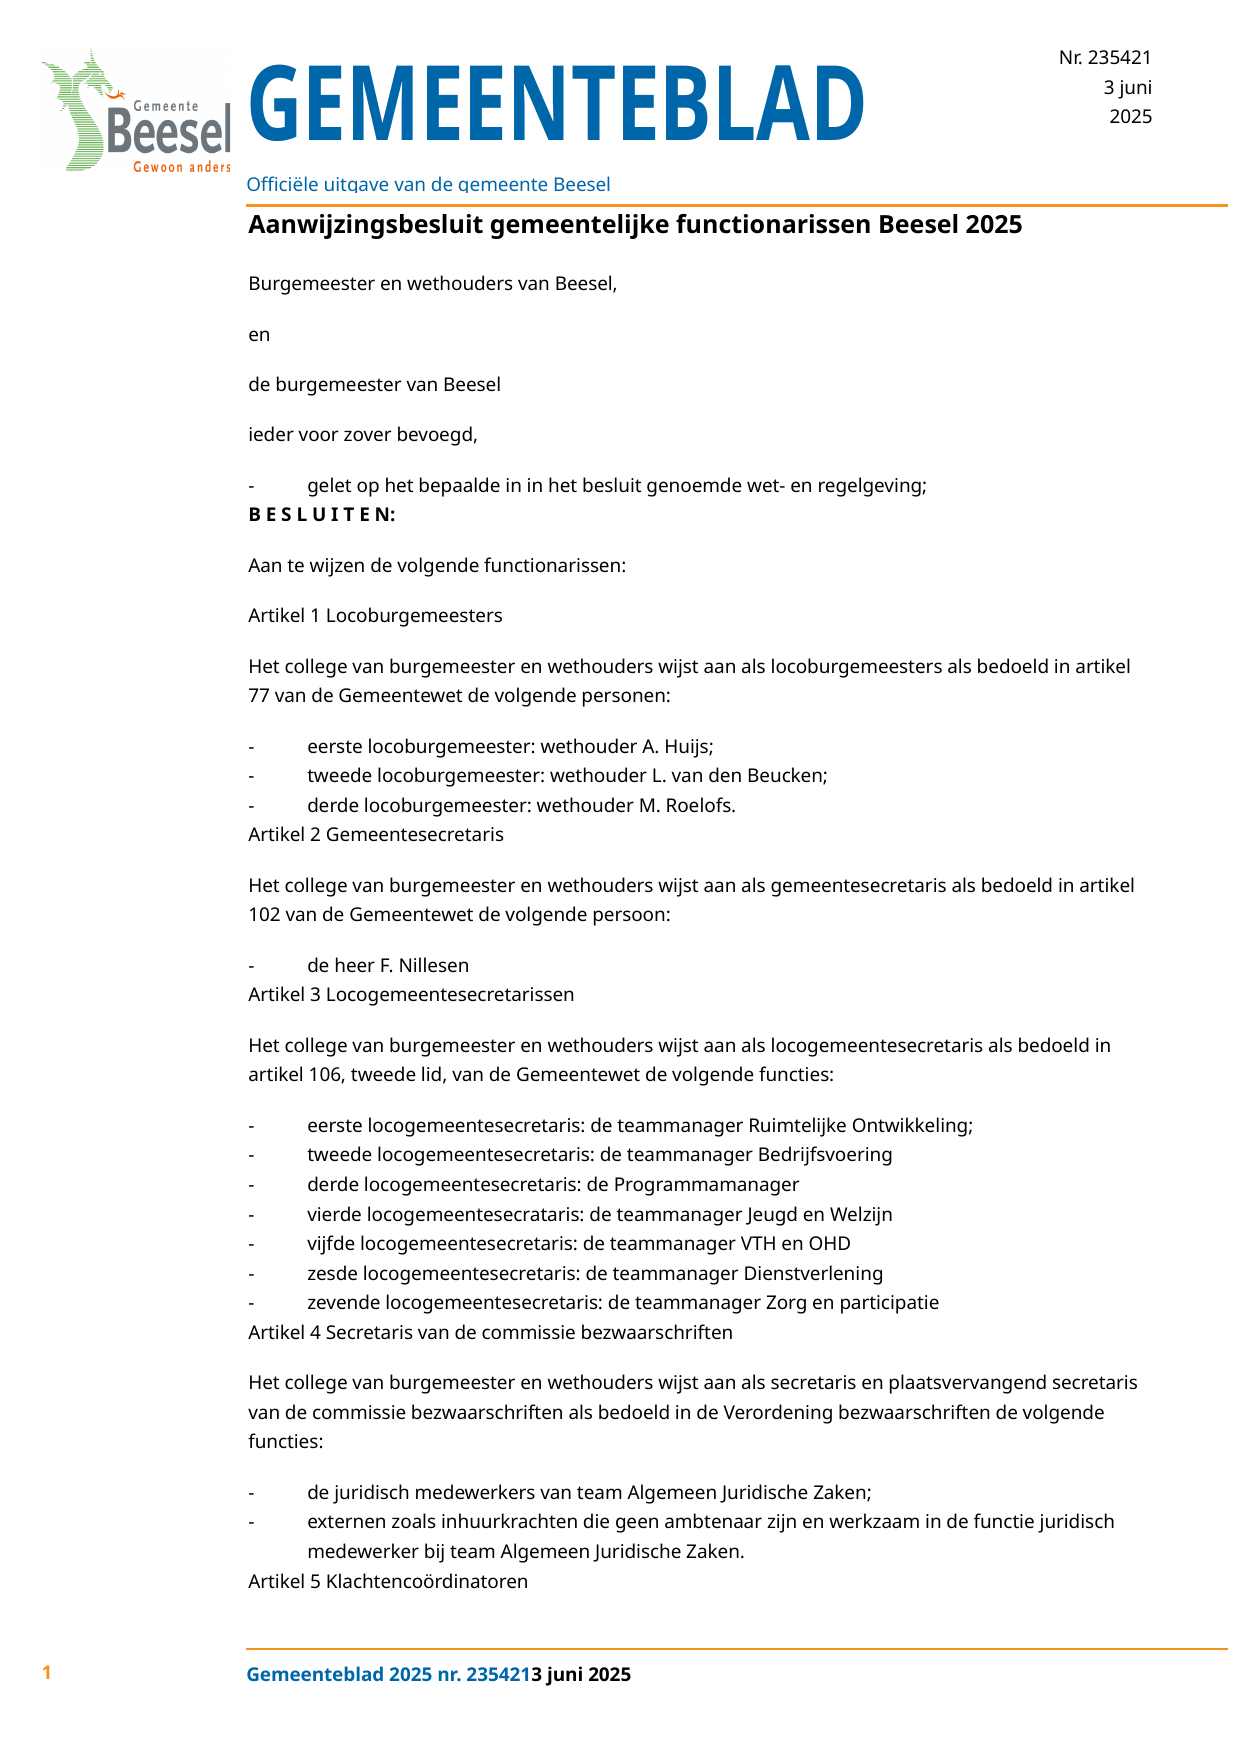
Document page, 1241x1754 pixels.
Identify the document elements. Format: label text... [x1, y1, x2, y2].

list vijfde locogemeentesecretaris: de teammanager VTH en OHD [248, 1230, 1152, 1256]
text Burgemeester en wethouders van Beesel, [248, 270, 1152, 296]
text Aan te wijzen de volgende functionarissen: [248, 552, 1152, 578]
text ieder voor zover bevoegd, [248, 422, 1152, 447]
list zesde locogemeentesecretaris: de teammanager Dienstverlening [248, 1260, 1152, 1286]
list derde locoburgemeester: wethouder M. Roelofs. [248, 792, 1152, 818]
list externen zoals inhuurkrachten die geen ambtenaar zijn en werkzaam in de functie juridisch medewerker bij team Algemeen Juridische Zaken. [248, 1509, 1152, 1564]
list de juridisch medewerkers van team Algemeen Juridische Zaken; [248, 1479, 1152, 1505]
list tweede locoburgemeester: wethouder L. van den Beucken; [248, 762, 1152, 788]
text B E S L U I T E N: [248, 502, 1152, 527]
text en [248, 321, 1152, 346]
list tweede locogemeentesecretaris: de teammanager Bedrijfsvoering [248, 1142, 1152, 1167]
list de heer F. Nillesen [248, 952, 1152, 978]
text Het college van burgemeester en wethouders wijst aan als gemeentesecretaris als bedoeld in artikel 102 van de Gemeentewet de volgende persoon: [248, 872, 1152, 927]
text Artikel 5 Klachtencoördinatoren [248, 1568, 1152, 1593]
text Aanwijzingsbesluit gemeentelijke functionarissen Beesel 2025 [248, 207, 1152, 241]
list eerste locoburgemeester: wethouder A. Huijs; [248, 733, 1152, 758]
text de burgemeester van Beesel [248, 371, 1152, 397]
text Artikel 1 Locoburgemeesters [248, 602, 1152, 628]
list vierde locogemeentesecrataris: de teammanager Jeugd en Welzijn [248, 1201, 1152, 1226]
text Het college van burgemeester en wethouders wijst aan als secretaris en plaatsvervangend secretaris van de commissie bezwaarschriften als bedoeld in de Verordening bezwaarschriften de volgende functies: [248, 1369, 1152, 1454]
text Artikel 2 Gemeentesecretaris [248, 822, 1152, 847]
text Artikel 4 Secretaris van de commissie bezwaarschriften [248, 1319, 1152, 1345]
list gelet op het bepaalde in in het besluit genoemde wet- en regelgeving; [248, 472, 1152, 498]
picture [41, 47, 231, 172]
list zevende locogemeentesecretaris: de teammanager Zorg en participatie [248, 1289, 1152, 1315]
list eerste locogemeentesecretaris: de teammanager Ruimtelijke Ontwikkeling; [248, 1112, 1152, 1138]
text Het college van burgemeester en wethouders wijst aan als locoburgemeesters als bedoeld in artikel 77 van de Gemeentewet de volgende personen: [248, 653, 1152, 708]
text Het college van burgemeester en wethouders wijst aan als locogemeentesecretaris als bedoeld in artikel 106, tweede lid, van de Gemeentewet de volgende functies: [248, 1032, 1152, 1087]
list derde locogemeentesecretaris: de Programmamanager [248, 1171, 1152, 1197]
text Artikel 3 Locogemeentesecretarissen [248, 982, 1152, 1007]
